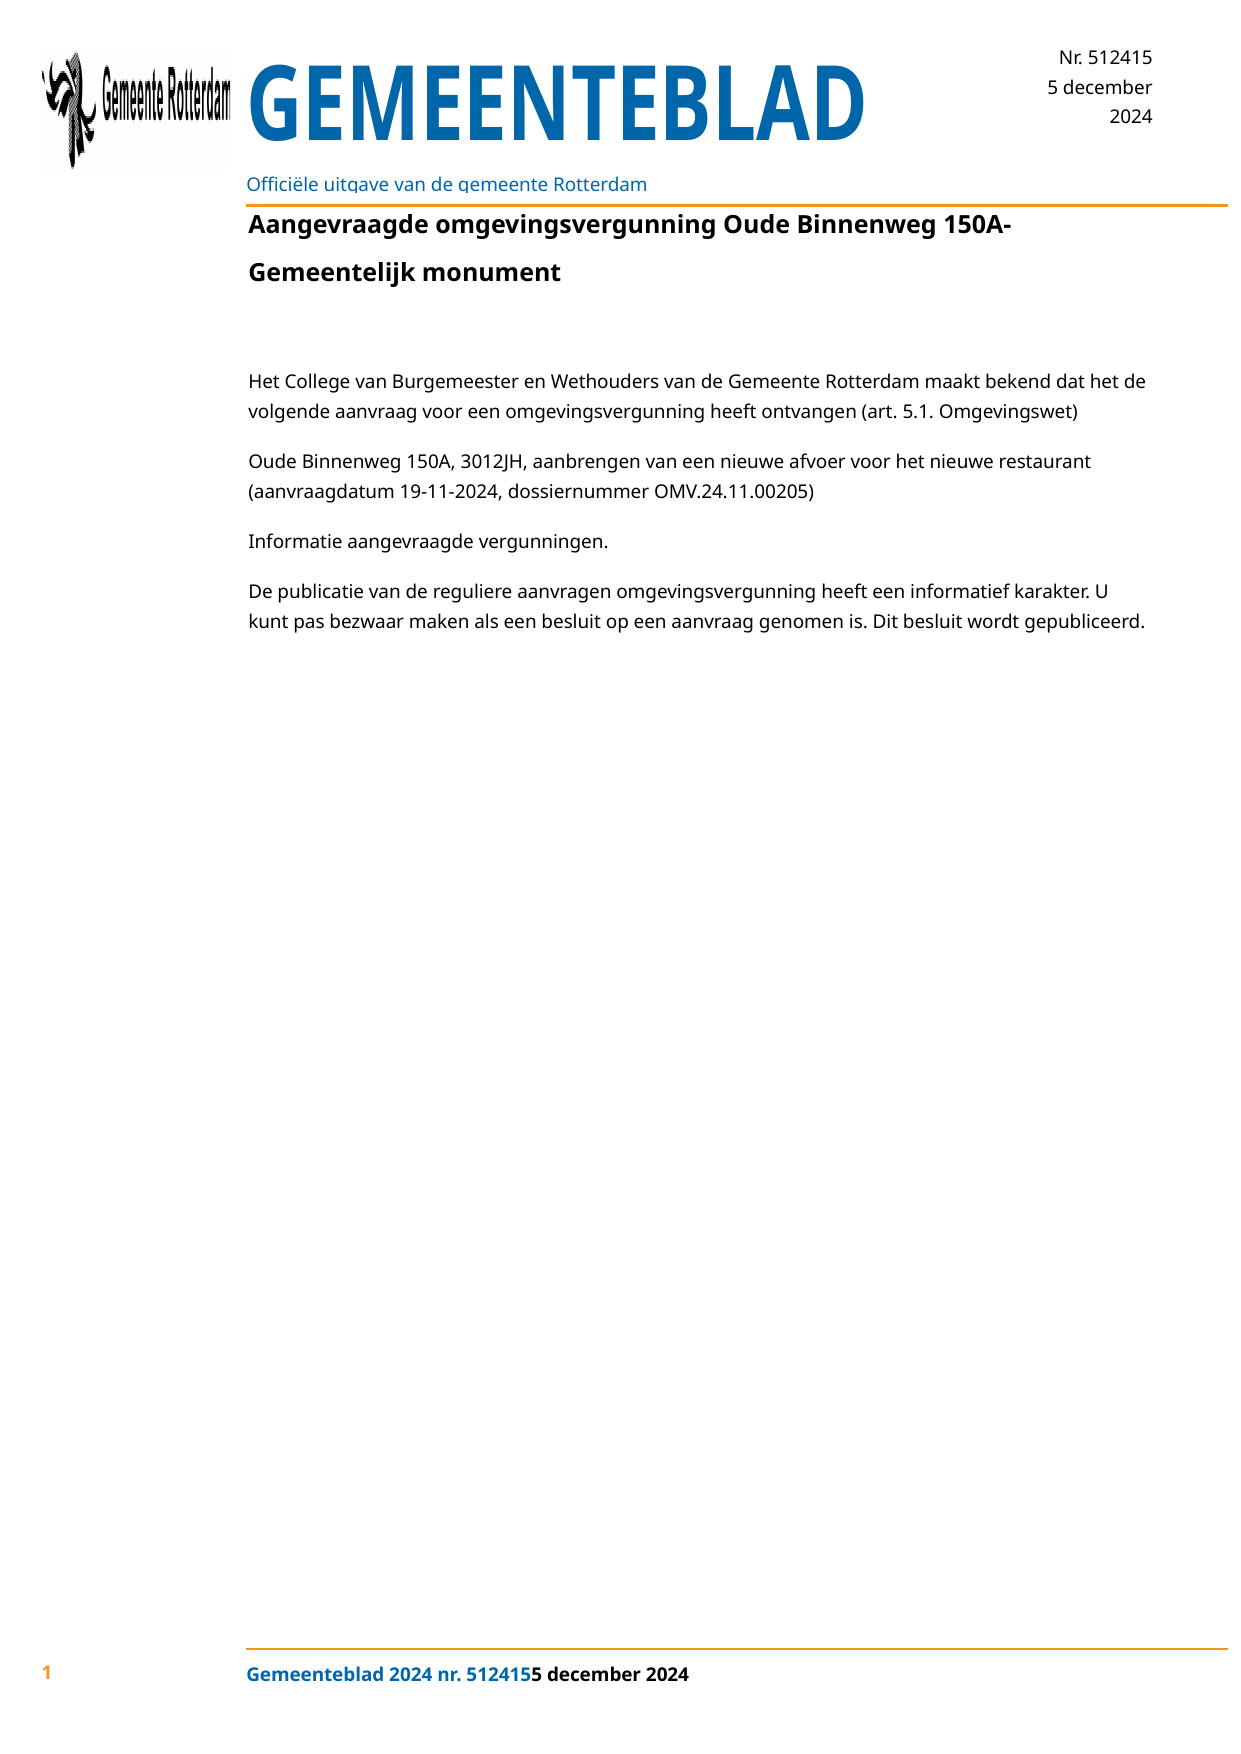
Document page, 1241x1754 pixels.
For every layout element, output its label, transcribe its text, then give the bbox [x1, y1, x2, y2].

text Het College van Burgemeester en Wethouders van de Gemeente Rotterdam maakt bekend dat het de volgende aanvraag voor een omgevingsvergunning heeft ontvangen (art. 5.1. Omgevingswet) [248, 368, 1152, 424]
text Aangevraagde omgevingsvergunning Oude Binnenweg 150A- Gemeentelijk monument [248, 207, 1152, 288]
text Informatie aangevraagde vergunningen. [248, 528, 1152, 554]
text De publicatie van de reguliere aanvragen omgevingsvergunning heeft een informatief karakter. U kunt pas bezwaar maken als een besluit op een aanvraag genomen is. Dit besluit wordt gepubliceerd. [248, 579, 1152, 634]
picture [41, 47, 231, 172]
text Oude Binnenweg 150A, 3012JH, aanbrengen van een nieuwe afvoer voor het nieuwe restaurant (aanvraagdatum 19-11-2024, dossiernummer OMV.24.11.00205) [248, 448, 1152, 504]
